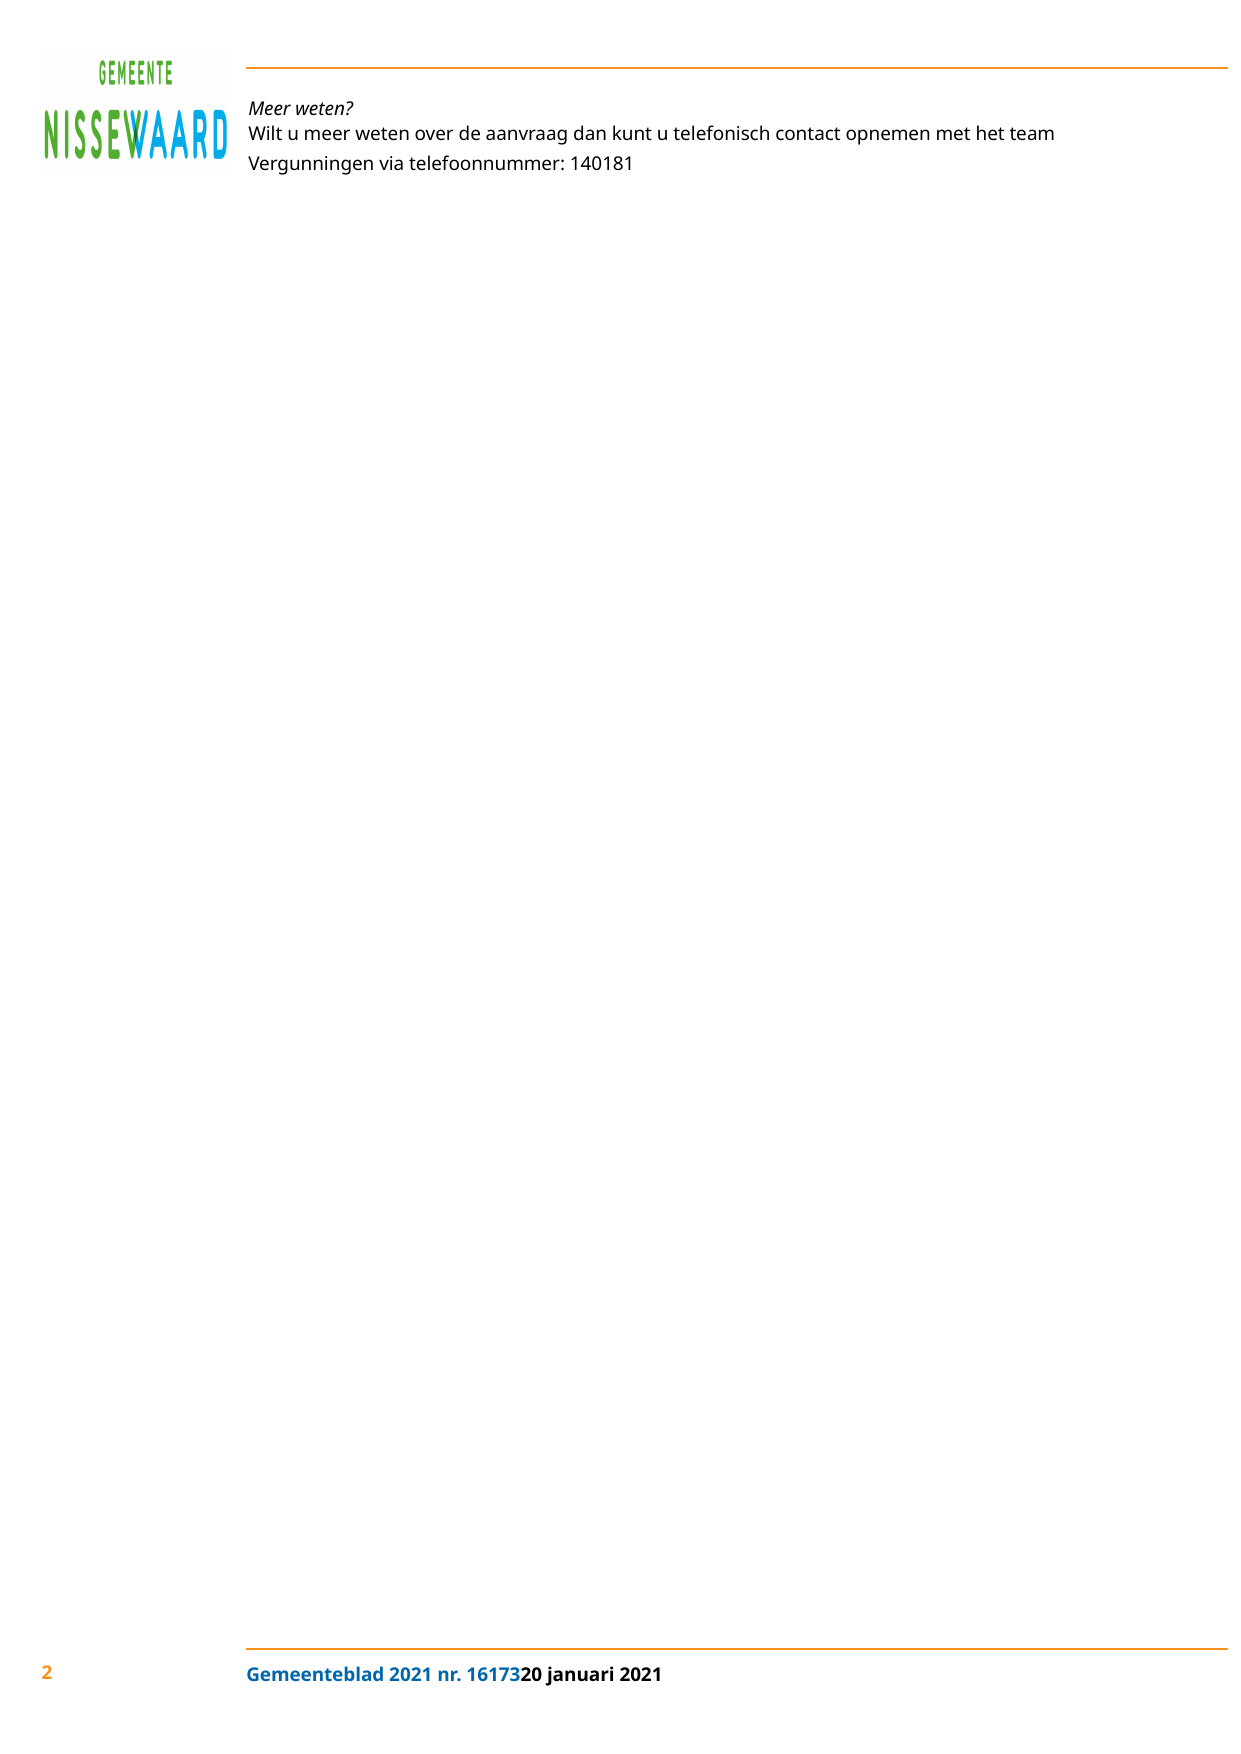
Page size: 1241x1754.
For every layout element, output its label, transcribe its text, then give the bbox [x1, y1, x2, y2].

text Wilt u meer weten over de aanvraag dan kunt u telefonisch contact opnemen met het team Vergunningen via telefoonnummer: 140181 [248, 121, 1152, 176]
picture [41, 47, 231, 172]
text Meer weten? [248, 95, 1152, 121]
